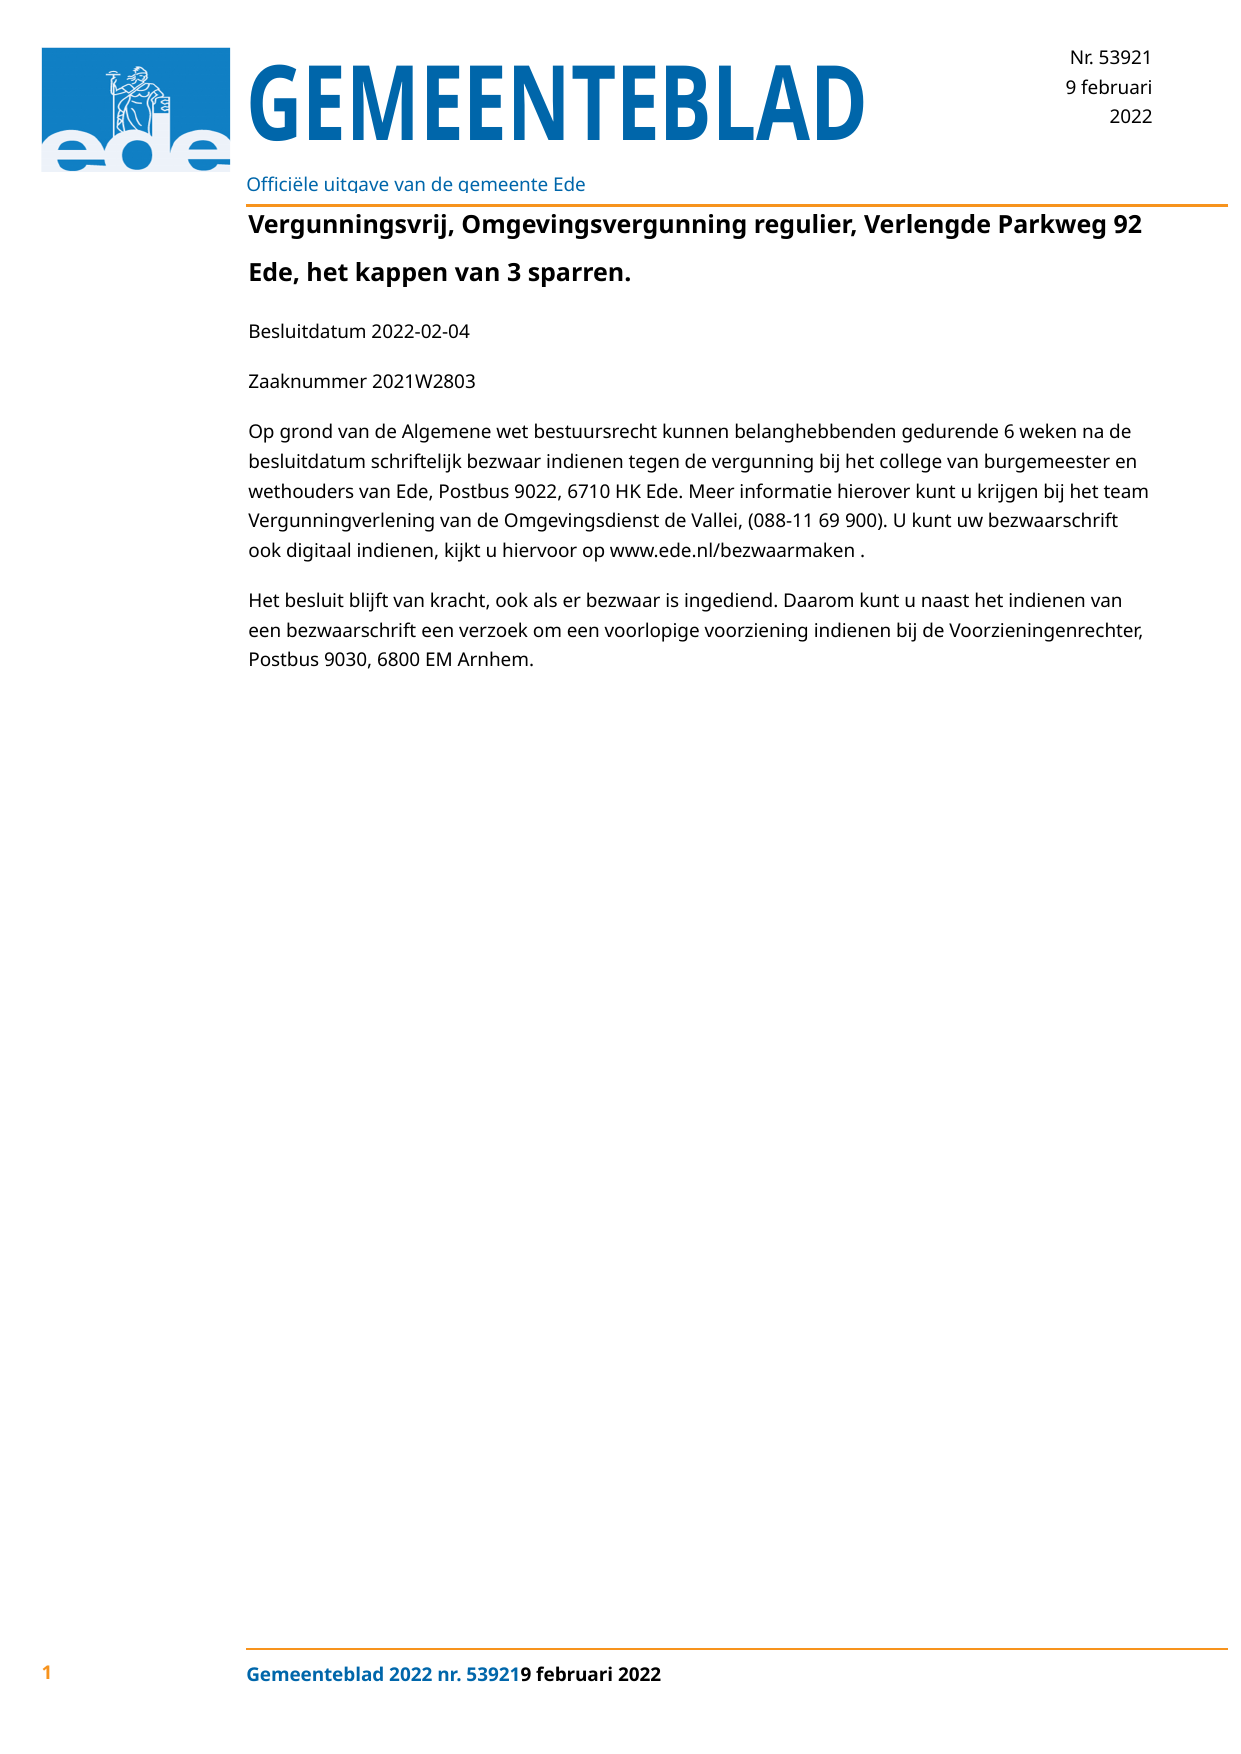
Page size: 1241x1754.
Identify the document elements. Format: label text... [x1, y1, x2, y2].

picture [41, 47, 231, 172]
text Zaaknummer 2021W2803 [248, 368, 1152, 394]
text Op grond van de Algemene wet bestuursrecht kunnen belanghebbenden gedurende 6 weken na de besluitdatum schriftelijk bezwaar indienen tegen de vergunning bij het college van burgemeester en wethouders van Ede, Postbus 9022, 6710 HK Ede. Meer informatie hierover kunt u krijgen bij het team Vergunningverlening van de Omgevingsdienst de Vallei, (088-11 69 900). U kunt uw bezwaarschrift ook digitaal indienen, kijkt u hiervoor op www.ede.nl/bezwaarmaken . [248, 419, 1152, 563]
text Besluitdatum 2022-02-04 [248, 318, 1152, 344]
text Het besluit blijft van kracht, ook als er bezwaar is ingediend. Daarom kunt u naast het indienen van een bezwaarschrift een verzoek om een voorlopige voorziening indienen bij de Voorzieningenrechter, Postbus 9030, 6800 EM Arnhem. [248, 587, 1152, 672]
text Vergunningsvrij, Omgevingsvergunning regulier, Verlengde Parkweg 92 Ede, het kappen van 3 sparren. [248, 207, 1152, 288]
